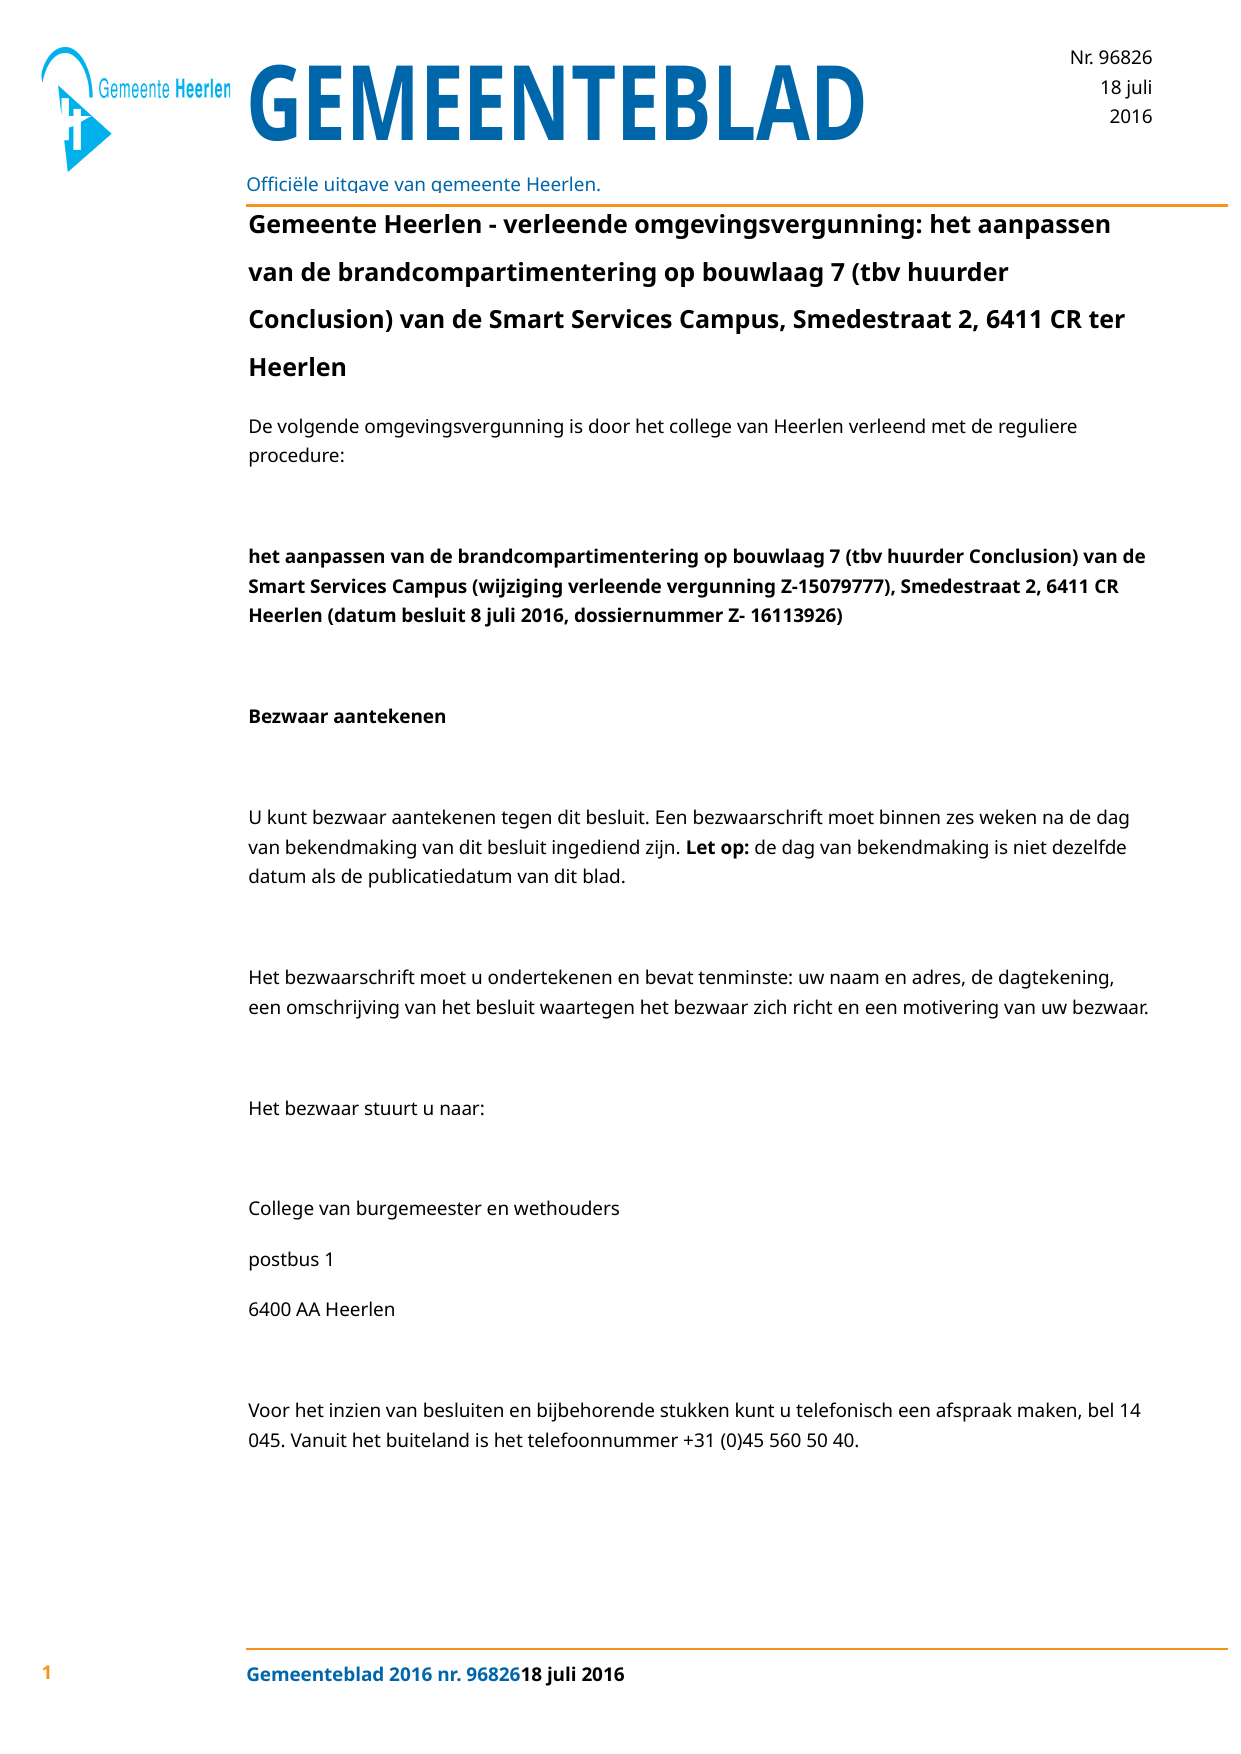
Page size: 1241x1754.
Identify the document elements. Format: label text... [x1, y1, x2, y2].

text Het bezwaarschrift moet u ondertekenen en bevat tenminste: uw naam en adres, de dagtekening, een omschrijving van het besluit waartegen het bezwaar zich richt en een motivering van uw bezwaar. [248, 964, 1152, 1020]
text Het bezwaar stuurt u naar: [248, 1095, 1152, 1121]
text Bezwaar aantekenen [248, 703, 1152, 729]
text het aanpassen van de brandcompartimentering op bouwlaag 7 (tbv huurder Conclusion) van de Smart Services Campus (wijziging verleende vergunning Z-15079777), Smedestraat 2, 6411 CR Heerlen (datum besluit 8 juli 2016, dossiernummer Z- 16113926) [248, 543, 1152, 628]
text Gemeente Heerlen - verleende omgevingsvergunning: het aanpassen van de brandcompartimentering op bouwlaag 7 (tbv huurder Conclusion) van de Smart Services Campus, Smedestraat 2, 6411 CR ter Heerlen [248, 207, 1152, 384]
text 6400 AA Heerlen [248, 1296, 1152, 1322]
picture [41, 47, 231, 172]
picture [41, 47, 58, 70]
text Voor het inzien van besluiten en bijbehorende stukken kunt u telefonisch een afspraak maken, bel 14 045. Vanuit het buiteland is het telefoonnummer +31 (0)45 560 50 40. [248, 1397, 1152, 1453]
text De volgende omgevingsvergunning is door het college van Heerlen verleend met de reguliere procedure: [248, 413, 1152, 468]
text College van burgemeester en wethouders [248, 1196, 1152, 1221]
text U kunt bezwaar aantekenen tegen dit besluit. Een bezwaarschrift moet binnen zes weken na de dag van bekendmaking van dit besluit ingediend zijn. Let op: de dag van bekendmaking is niet dezelfde datum als de publicatiedatum van dit blad. [248, 804, 1152, 889]
text postbus 1 [248, 1246, 1152, 1272]
